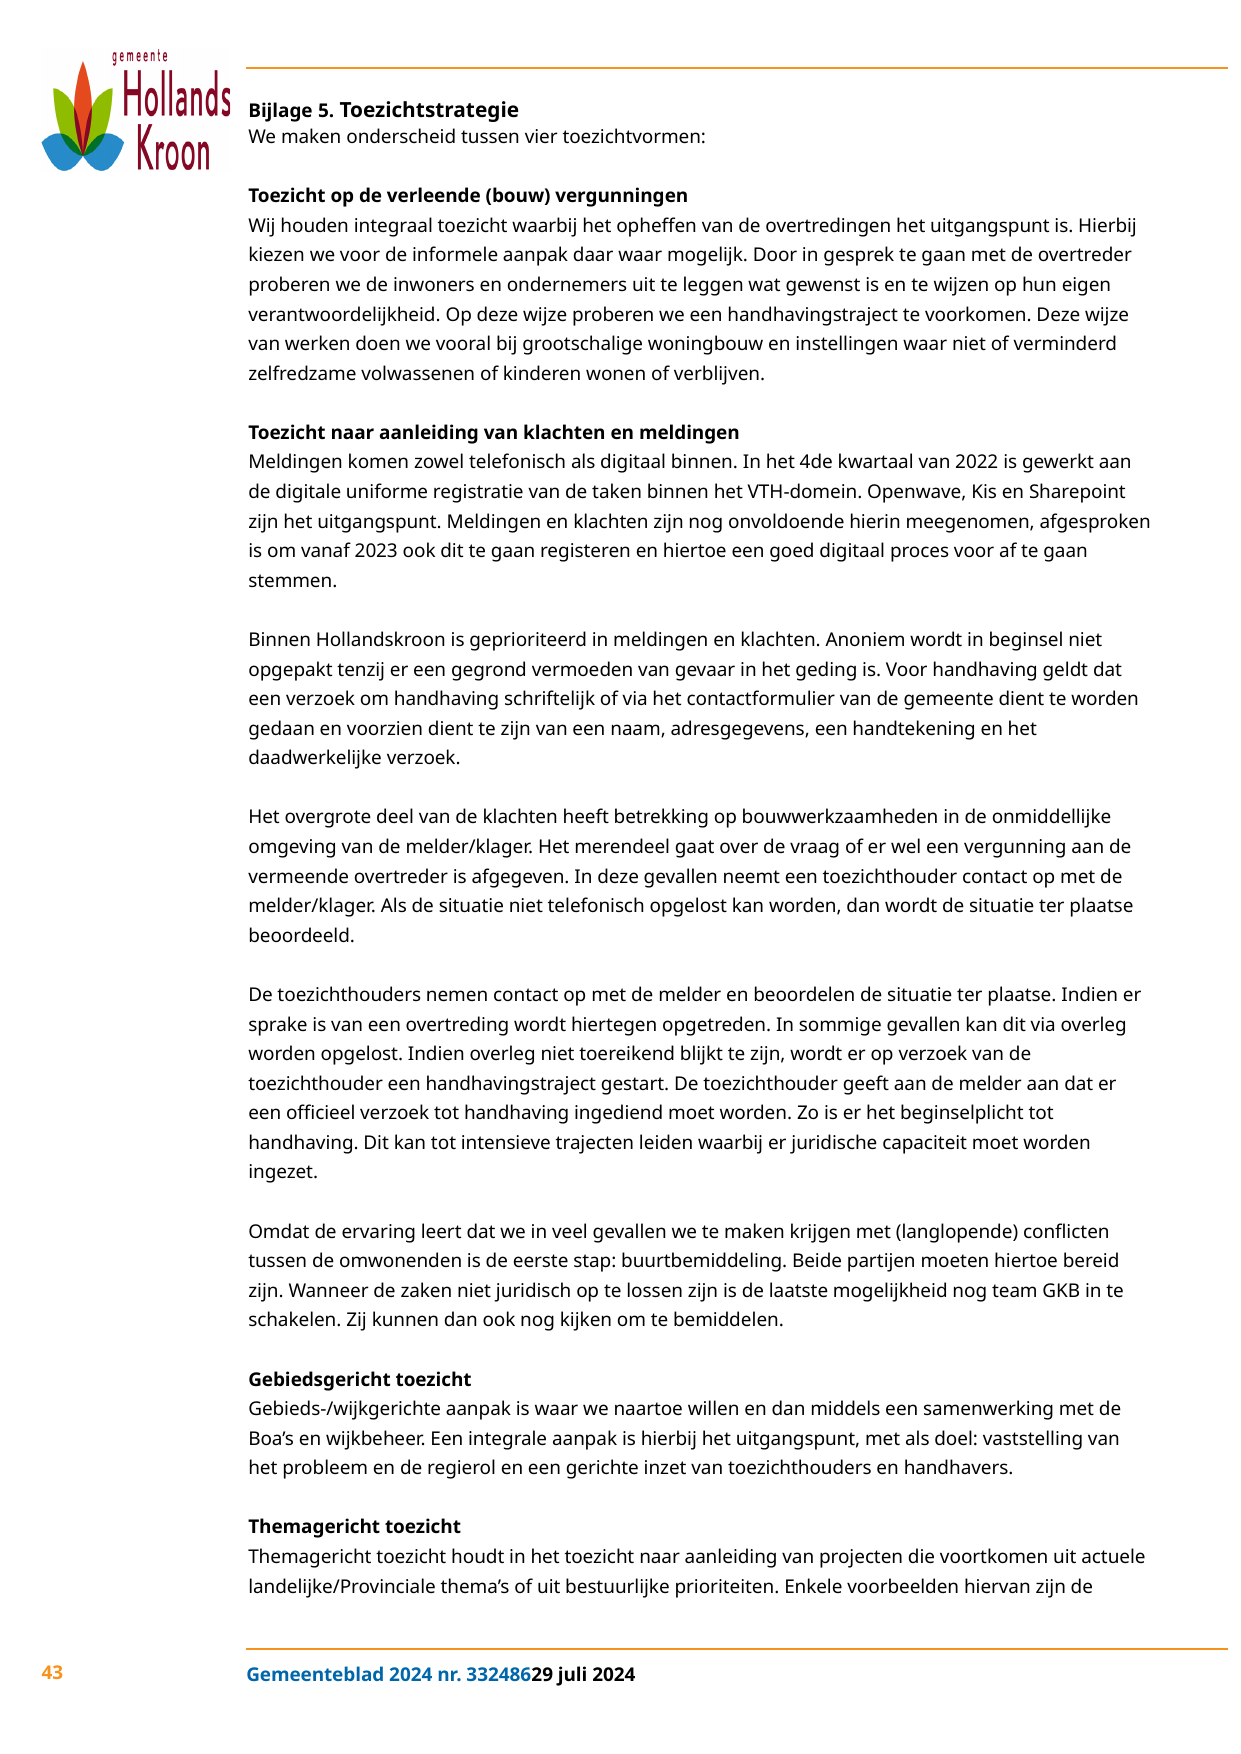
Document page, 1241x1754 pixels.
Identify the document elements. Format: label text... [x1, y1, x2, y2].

picture [41, 47, 231, 172]
text Wij houden integraal toezicht waarbij het opheffen van de overtredingen het uitgangspunt is. Hierbij kiezen we voor de informele aanpak daar waar mogelijk. Door in gesprek te gaan met de overtreder proberen we de inwoners en ondernemers uit te leggen wat gewenst is en te wijzen op hun eigen verantwoordelijkheid. Op deze wijze proberen we een handhavingstraject te voorkomen. Deze wijze van werken doen we vooral bij grootschalige woningbouw en instellingen waar niet of verminderd zelfredzame volwassenen of kinderen wonen of verblijven. [248, 212, 1152, 386]
text We maken onderscheid tussen vier toezichtvormen: [248, 123, 1152, 149]
text Binnen Hollandskroon is geprioriteerd in meldingen en klachten. Anoniem wordt in beginsel niet opgepakt tenzij er een gegrond vermoeden van gevaar in het geding is. Voor handhaving geldt dat een verzoek om handhaving schriftelijk of via het contactformulier van de gemeente dient te worden gedaan en voorzien dient te zijn van een naam, adresgegevens, een handtekening en het daadwerkelijke verzoek. [248, 626, 1152, 770]
text Het overgrote deel van de klachten heeft betrekking op bouwwerkzaamheden in de onmiddellijke omgeving van de melder/klager. Het merendeel gaat over de vraag of er wel een vergunning aan de vermeende overtreder is afgegeven. In deze gevallen neemt een toezichthouder contact op met de melder/klager. Als de situatie niet telefonisch opgelost kan worden, dan wordt de situatie ter plaatse beoordeeld. [248, 804, 1152, 948]
text Themagericht toezicht [248, 1514, 1152, 1539]
text De toezichthouders nemen contact op met de melder en beoordelen de situatie ter plaatse. Indien er sprake is van een overtreding wordt hiertegen opgetreden. In sommige gevallen kan dit via overleg worden opgelost. Indien overleg niet toereikend blijkt te zijn, wordt er op verzoek van de toezichthouder een handhavingstraject gestart. De toezichthouder geeft aan de melder aan dat er een officieel verzoek tot handhaving ingediend moet worden. Zo is er het beginselplicht tot handhaving. Dit kan tot intensieve trajecten leiden waarbij er juridische capaciteit moet worden ingezet. [248, 981, 1152, 1184]
text Toezicht op de verleende (bouw) vergunningen [248, 182, 1152, 208]
text Meldingen komen zowel telefonisch als digitaal binnen. In het 4de kwartaal van 2022 is gewerkt aan de digitale uniforme registratie van de taken binnen het VTH-domein. Openwave, Kis en Sharepoint zijn het uitgangspunt. Meldingen en klachten zijn nog onvoldoende hierin meegenomen, afgesproken is om vanaf 2023 ook dit te gaan registeren en hiertoe een goed digitaal proces voor af te gaan stemmen. [248, 449, 1152, 593]
text Toezicht naar aanleiding van klachten en meldingen [248, 419, 1152, 445]
text Gebieds-/wijkgerichte aanpak is waar we naartoe willen en dan middels een samenwerking met de Boa’s en wijkbeheer. Een integrale aanpak is hierbij het uitgangspunt, met als doel: vaststelling van het probleem en de regierol en een gerichte inzet van toezichthouders en handhavers. [248, 1395, 1152, 1480]
text Themagericht toezicht houdt in het toezicht naar aanleiding van projecten die voortkomen uit actuele landelijke/Provinciale thema’s of uit bestuurlijke prioriteiten. Enkele voorbeelden hiervan zijn de [248, 1543, 1152, 1599]
text Gebiedsgericht toezicht [248, 1366, 1152, 1392]
text Omdat de ervaring leert dat we in veel gevallen we te maken krijgen met (langlopende) conflicten tussen de omwonenden is de eerste stap: buurtbemiddeling. Beide partijen moeten hiertoe bereid zijn. Wanneer de zaken niet juridisch op te lossen zijn is de laatste mogelijkheid nog team GKB in te schakelen. Zij kunnen dan ook nog kijken om te bemiddelen. [248, 1218, 1152, 1332]
text Bijlage 5. Toezichtstrategie [248, 95, 1152, 123]
